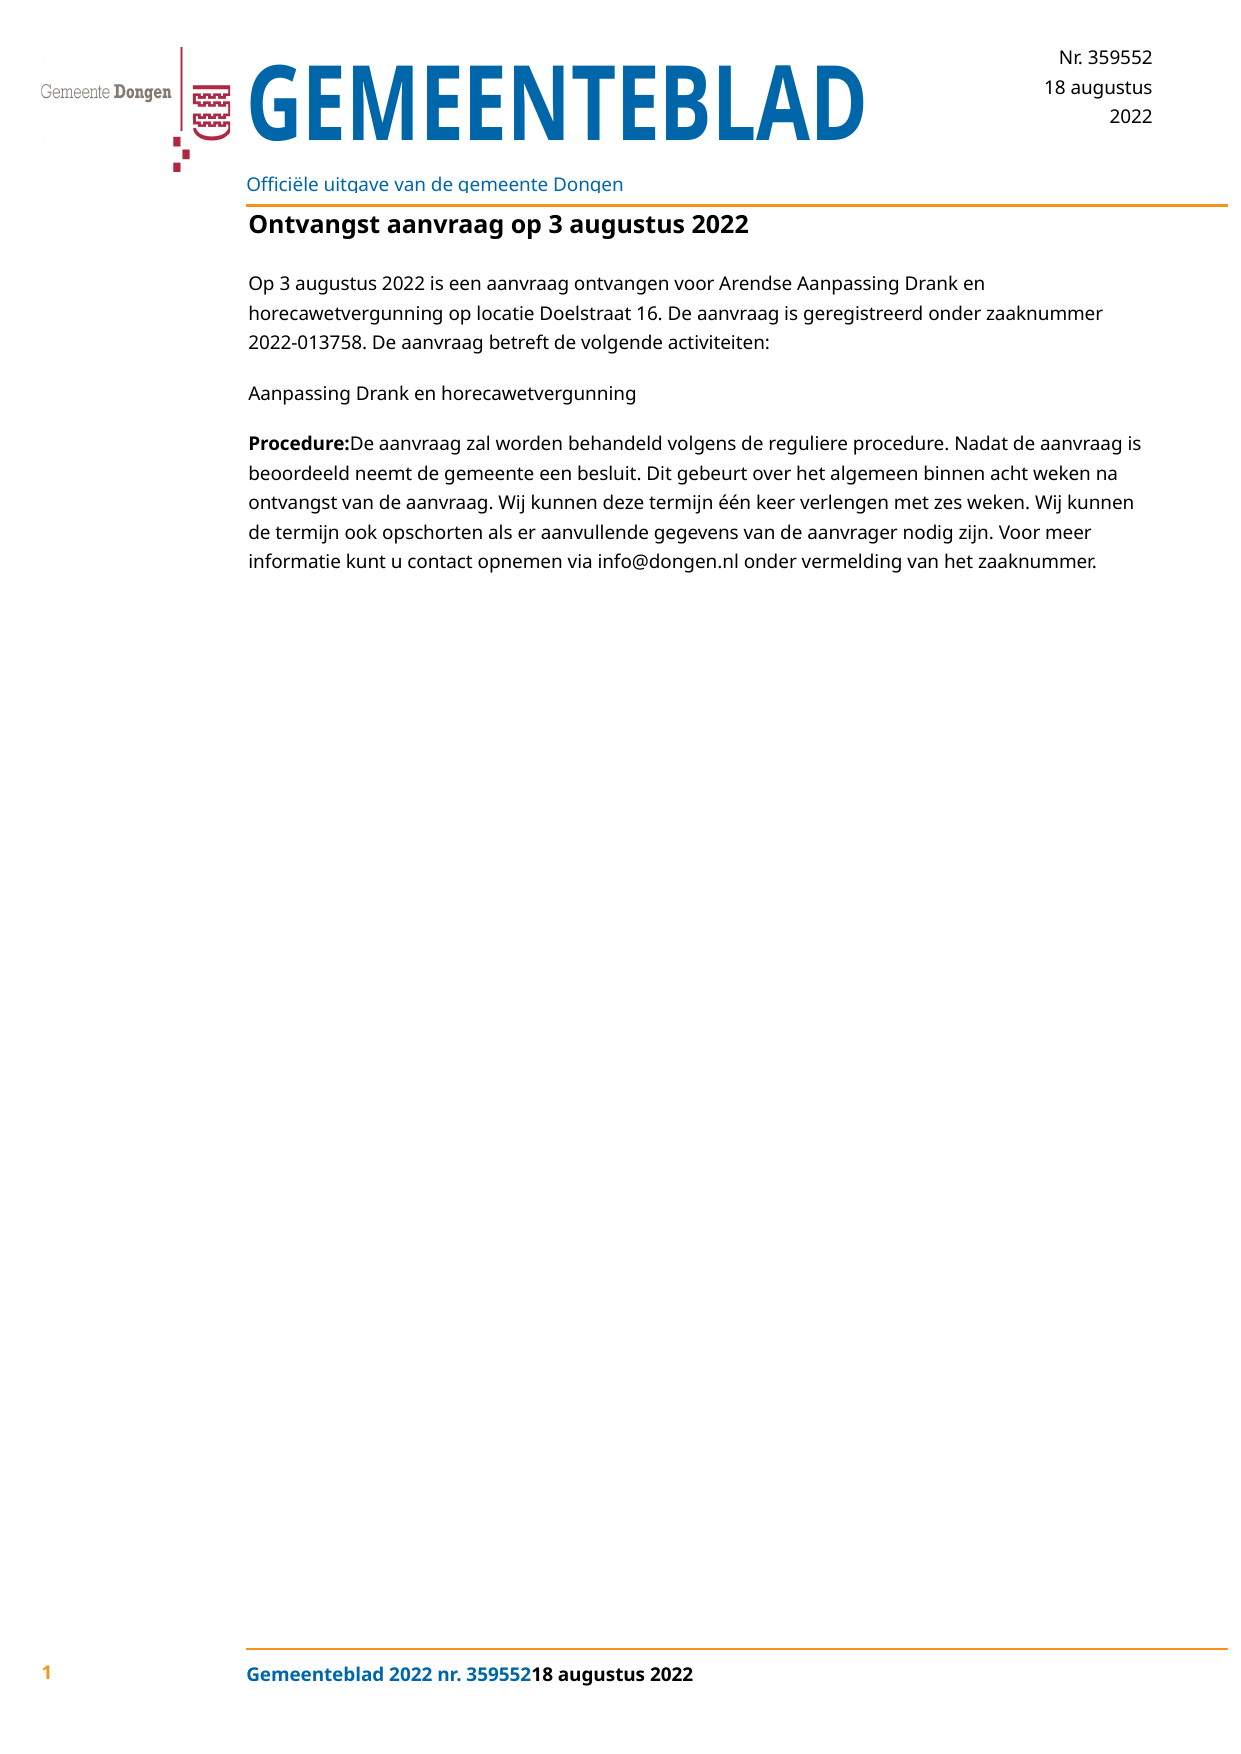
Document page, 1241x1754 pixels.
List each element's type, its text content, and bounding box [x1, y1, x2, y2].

text Ontvangst aanvraag op 3 augustus 2022 [248, 207, 1152, 241]
text Procedure:De aanvraag zal worden behandeld volgens de reguliere procedure. Nadat de aanvraag is beoordeeld neemt de gemeente een besluit. Dit gebeurt over het algemeen binnen acht weken na ontvangst van de aanvraag. Wij kunnen deze termijn één keer verlengen met zes weken. Wij kunnen de termijn ook opschorten als er aanvullende gegevens van de aanvrager nodig zijn. Voor meer informatie kunt u contact opnemen via info@dongen.nl onder vermelding van het zaaknummer. [248, 430, 1152, 574]
text Aanpassing Drank en horecawetvergunning [248, 380, 1152, 406]
picture [41, 47, 231, 172]
text Op 3 augustus 2022 is een aanvraag ontvangen voor Arendse Aanpassing Drank en horecawetvergunning op locatie Doelstraat 16. De aanvraag is geregistreerd onder zaaknummer 2022-013758. De aanvraag betreft de volgende activiteiten: [248, 270, 1152, 355]
